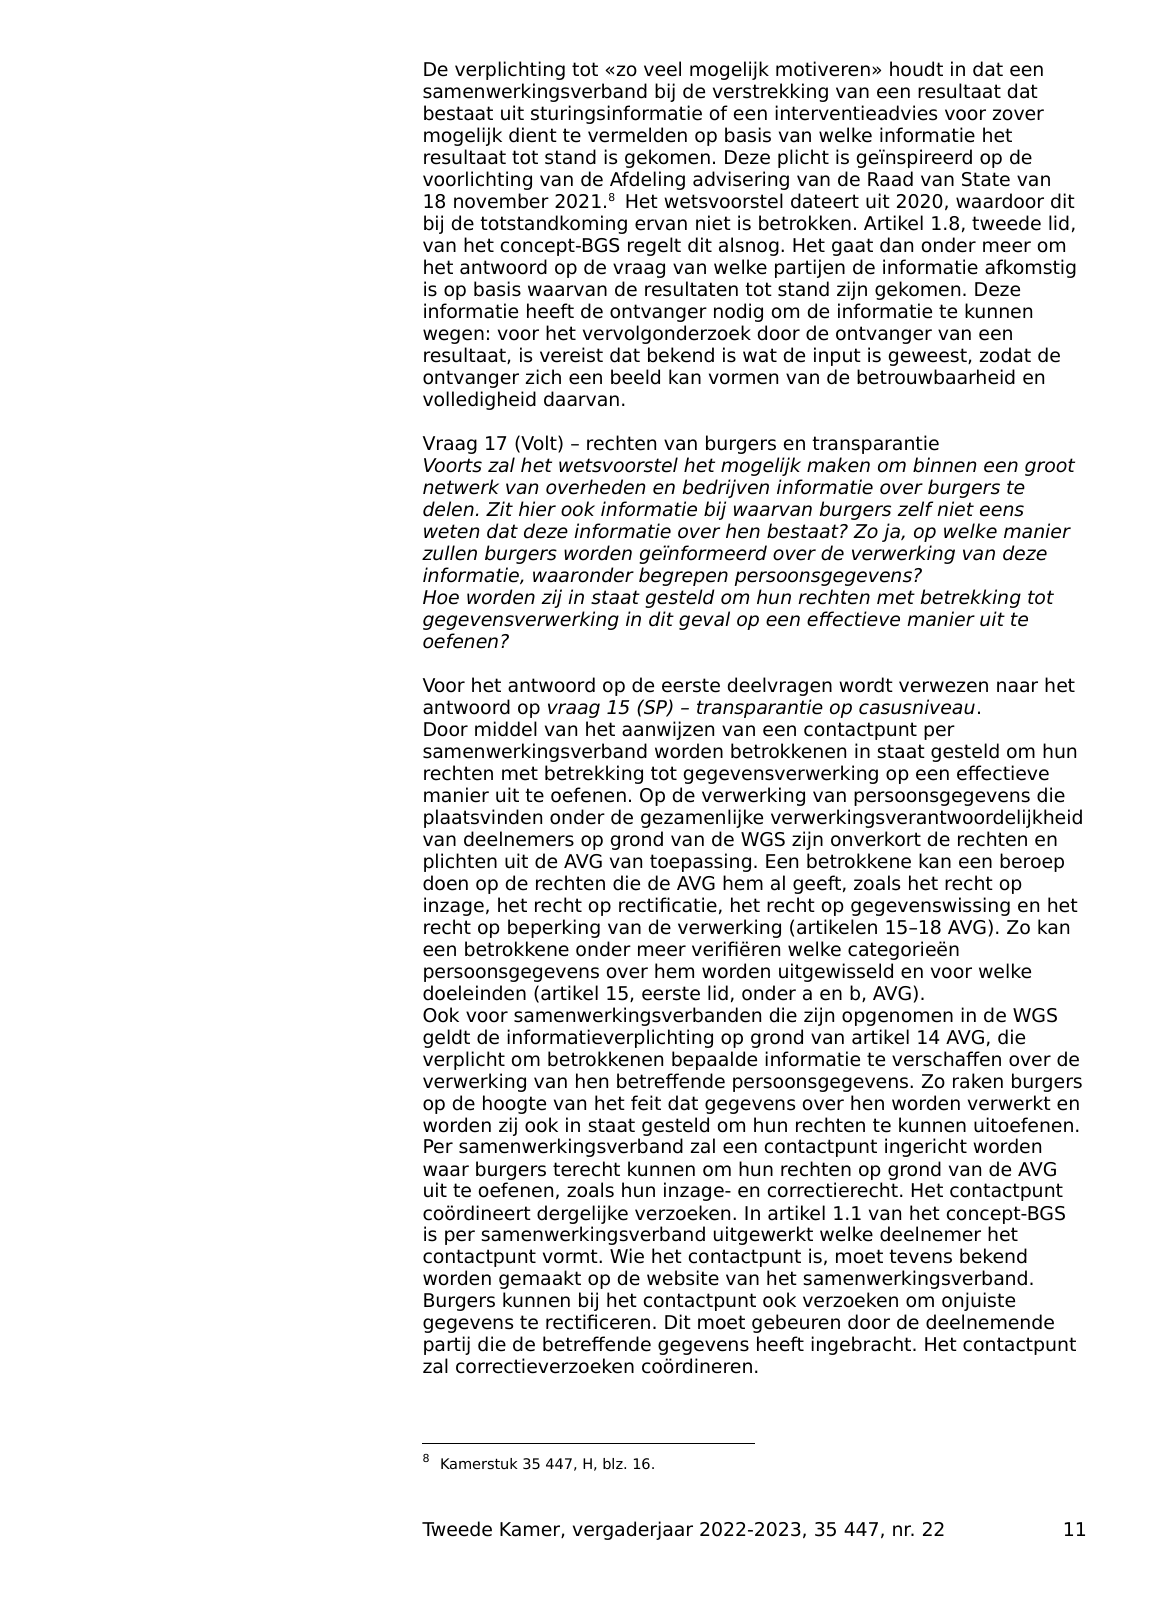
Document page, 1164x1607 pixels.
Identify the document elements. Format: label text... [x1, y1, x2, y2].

text Hoe worden zij in staat gesteld om hun rechten met betrekking tot gegevensverwerking in dit geval op een effectieve manier uit te oefenen? [422, 587, 1087, 653]
text Kamerstuk 35 447, H, blz. 16. [422, 1452, 1087, 1474]
text Door middel van het aanwijzen van een contactpunt per samenwerkingsverband worden betrokkenen in staat gesteld om hun rechten met betrekking tot gegevensverwerking op een effectieve manier uit te oefenen. Op de verwerking van persoonsgegevens die plaatsvinden onder de gezamenlijke verwerkingsverantwoordelijkheid van deelnemers op grond van de WGS zijn onverkort de rechten en plichten uit de AVG van toepassing. Een betrokkene kan een beroep doen op de rechten die de AVG hem al geeft, zoals het recht op inzage, het recht op rectificatie, het recht op gegevenswissing en het recht op beperking van de verwerking (artikelen 15–18 AVG). Zo kan een betrokkene onder meer verifiëren welke categorieën persoonsgegevens over hem worden uitgewisseld en voor welke doeleinden (artikel 15, eerste lid, onder a en b, AVG). [422, 719, 1087, 1004]
text Burgers kunnen bij het contactpunt ook verzoeken om onjuiste gegevens te rectificeren. Dit moet gebeuren door de deelnemende partij die de betreffende gegevens heeft ingebracht. Het contactpunt zal correctieverzoeken coördineren. [422, 1290, 1087, 1378]
text Per samenwerkingsverband zal een contactpunt ingericht worden waar burgers terecht kunnen om hun rechten op grond van de AVG uit te oefenen, zoals hun inzage- en correctierecht. Het contactpunt coördineert dergelijke verzoeken. In artikel 1.1 van het concept-BGS is per samenwerkingsverband uitgewerkt welke deelnemer het contactpunt vormt. Wie het contactpunt is, moet tevens bekend worden gemaakt op de website van het samenwerkingsverband. [422, 1136, 1087, 1290]
text Ook voor samenwerkingsverbanden die zijn opgenomen in de WGS geldt de informatieverplichting op grond van artikel 14 AVG, die verplicht om betrokkenen bepaalde informatie te verschaffen over de verwerking van hen betreffende persoonsgegevens. Zo raken burgers op de hoogte van het feit dat gegevens over hen worden verwerkt en worden zij ook in staat gesteld om hun rechten te kunnen uitoefenen. [422, 1004, 1087, 1136]
text Voor het antwoord op de eerste deelvragen wordt verwezen naar het antwoord op vraag 15 (SP) – transparantie op casusniveau. [422, 675, 1087, 719]
text De verplichting tot «zo veel mogelijk motiveren» houdt in dat een samenwerkingsverband bij de verstrekking van een resultaat dat bestaat uit sturingsinformatie of een interventieadvies voor zover mogelijk dient te vermelden op basis van welke informatie het resultaat tot stand is gekomen. Deze plicht is geïnspireerd op de voorlichting van de Afdeling advisering van de Raad van State van 18 november 2021. Het wetsvoorstel dateert uit 2020, waardoor dit bij de totstandkoming ervan niet is betrokken. Artikel 1.8, tweede lid, van het concept-BGS regelt dit alsnog. Het gaat dan onder meer om het antwoord op de vraag van welke partijen de informatie afkomstig is op basis waarvan de resultaten tot stand zijn gekomen. Deze informatie heeft de ontvanger nodig om de informatie te kunnen wegen: voor het vervolgonderzoek door de ontvanger van een resultaat, is vereist dat bekend is wat de input is geweest, zodat de ontvanger zich een beeld kan vormen van de betrouwbaarheid en volledigheid daarvan. [422, 59, 1087, 411]
text Voorts zal het wetsvoorstel het mogelijk maken om binnen een groot netwerk van overheden en bedrijven informatie over burgers te delen. Zit hier ook informatie bij waarvan burgers zelf niet eens weten dat deze informatie over hen bestaat? Zo ja, op welke manier zullen burgers worden geïnformeerd over de verwerking van deze informatie, waaronder begrepen persoonsgegevens? [422, 455, 1087, 587]
text Vraag 17 (Volt) – rechten van burgers en transparantie [422, 433, 1087, 455]
